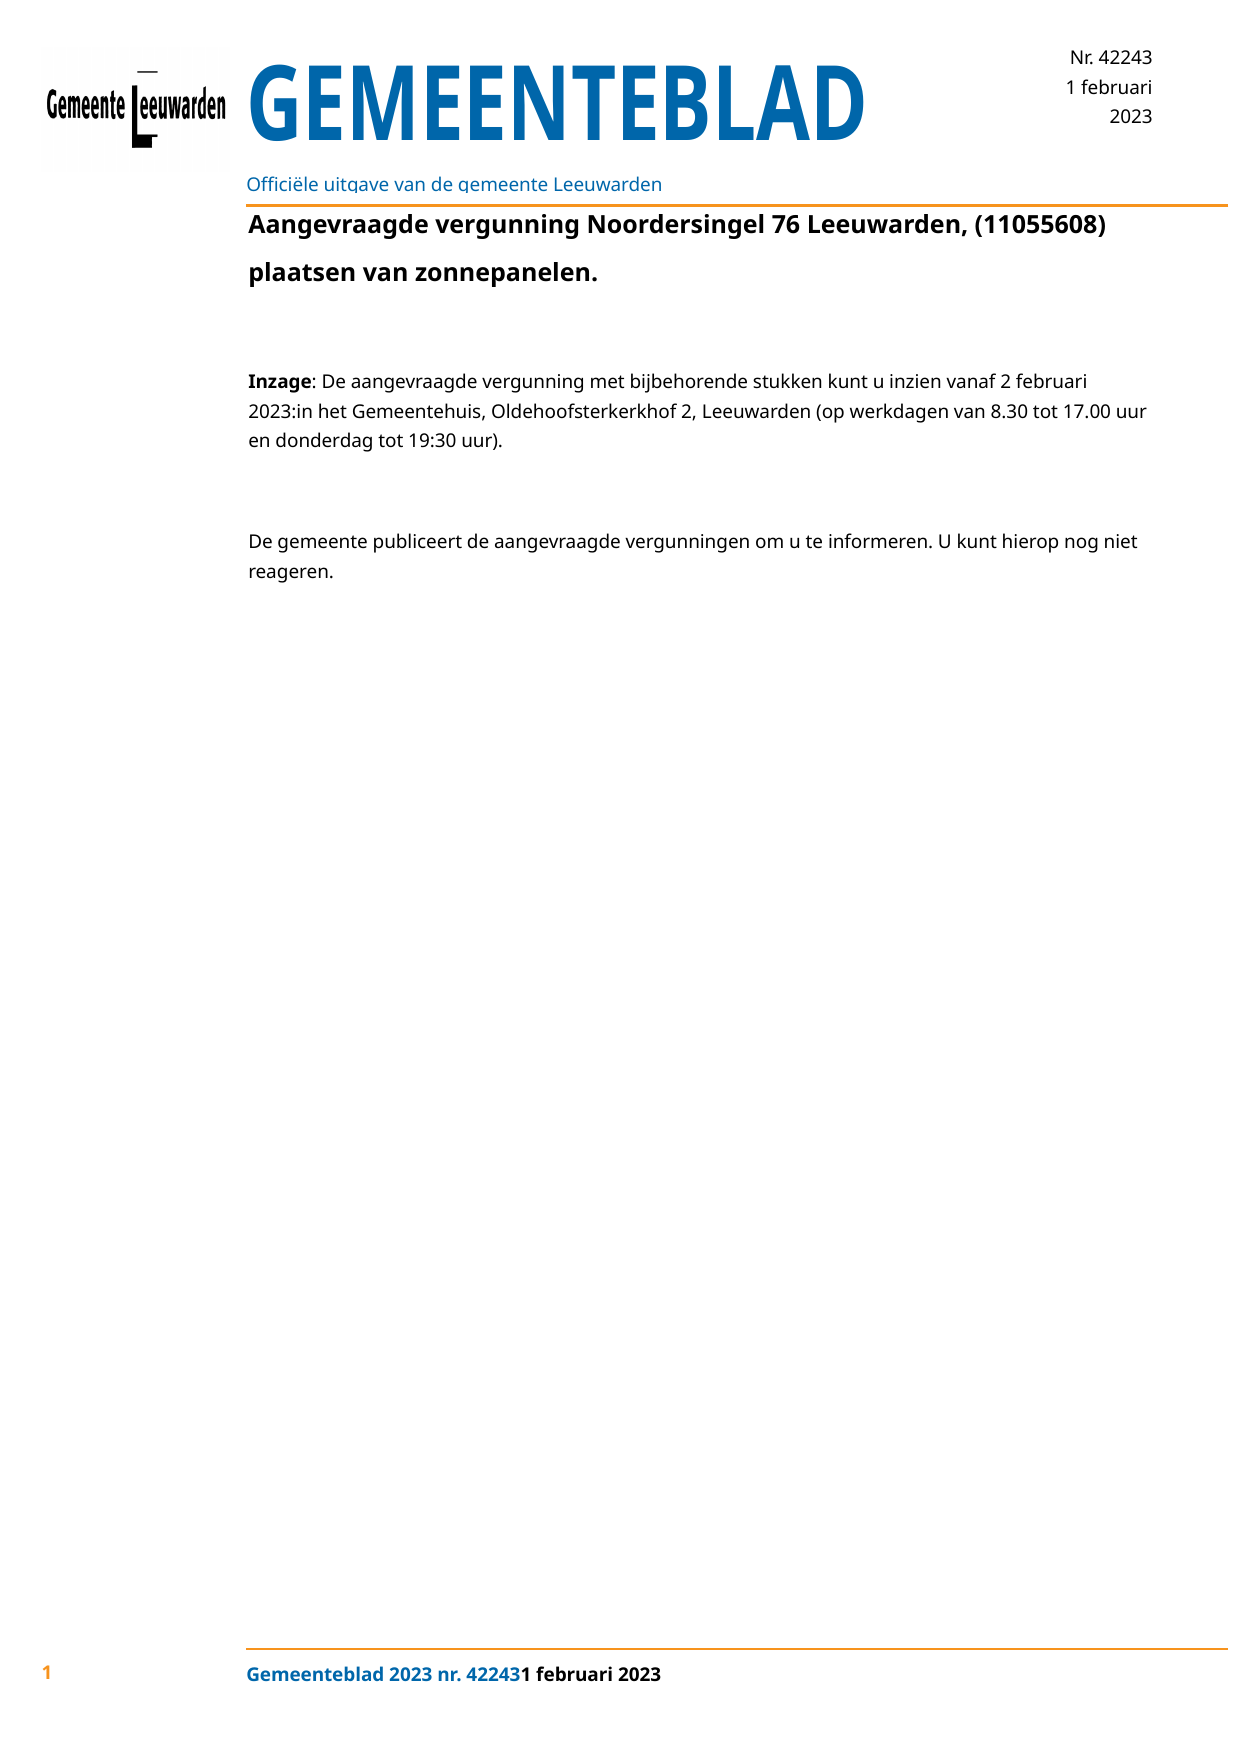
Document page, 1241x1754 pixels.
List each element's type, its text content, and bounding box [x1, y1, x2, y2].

text Inzage: De aangevraagde vergunning met bijbehorende stukken kunt u inzien vanaf 2 februari 2023:in het Gemeentehuis, Oldehoofsterkerkhof 2, Leeuwarden (op werkdagen van 8.30 tot 17.00 uur en donderdag tot 19:30 uur). [248, 368, 1152, 453]
text De gemeente publiceert de aangevraagde vergunningen om u te informeren. U kunt hierop nog niet reageren. [248, 528, 1152, 584]
text Aangevraagde vergunning Noordersingel 76 Leeuwarden, (11055608) plaatsen van zonnepanelen. [248, 207, 1152, 288]
picture [41, 47, 231, 172]
